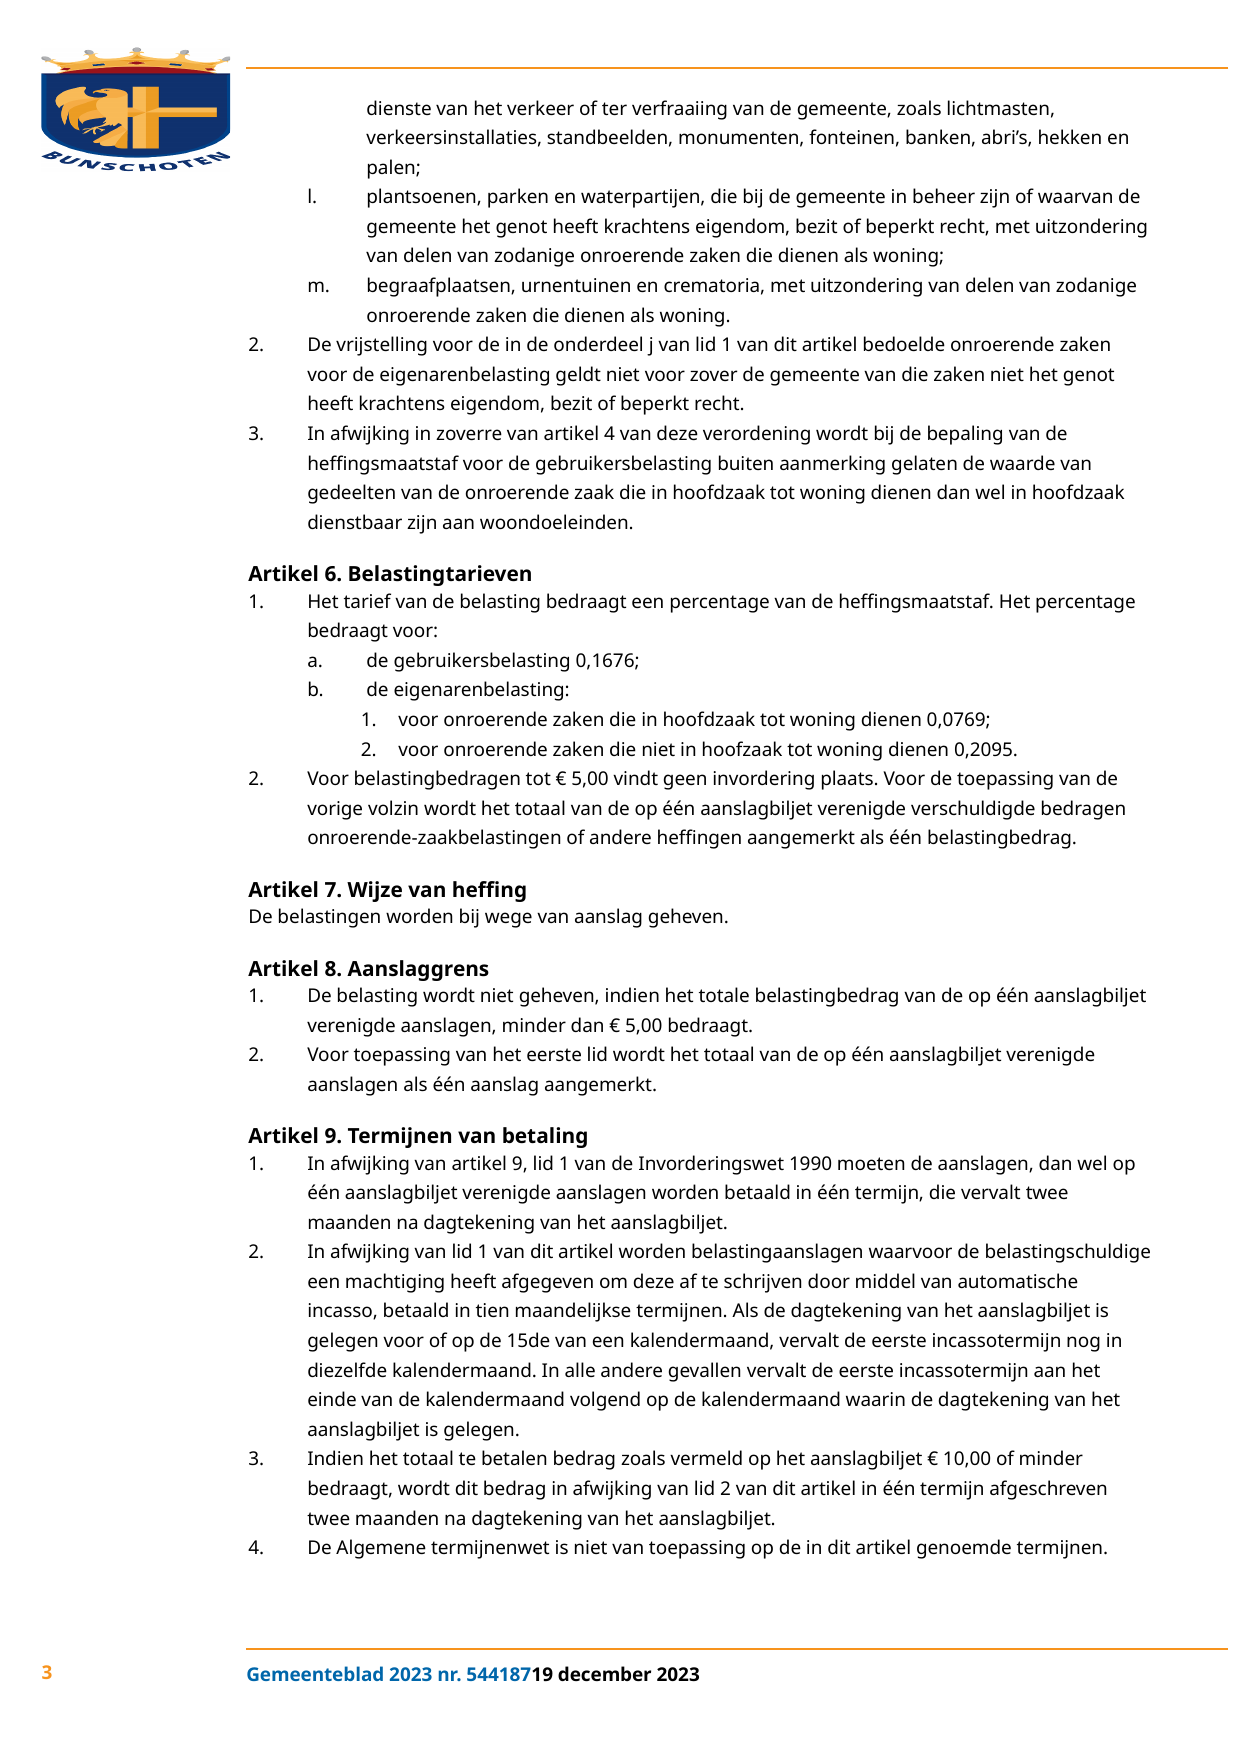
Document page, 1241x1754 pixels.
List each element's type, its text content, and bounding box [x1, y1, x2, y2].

list plantsoenen, parken en waterpartijen, die bij de gemeente in beheer zijn of waarvan de gemeente het genot heeft krachtens eigendom, bezit of beperkt recht, met uitzondering van delen van zodanige onroerende zaken die dienen als woning; [307, 183, 1152, 268]
text Artikel 8. Aanslaggrens [248, 954, 1152, 982]
list voor onroerende zaken die niet in hoofzaak tot woning dienen 0,2095. [361, 736, 1152, 761]
text Artikel 6. Belastingtarieven [248, 559, 1152, 588]
list De Algemene termijnenwet is niet van toepassing op de in dit artikel genoemde termijnen. [248, 1534, 1152, 1560]
text Artikel 7. Wijze van heffing [248, 875, 1152, 903]
picture [41, 47, 231, 172]
list Indien het totaal te betalen bedrag zoals vermeld op het aanslagbiljet € 10,00 of minder bedraagt, wordt dit bedrag in afwijking van lid 2 van dit artikel in één termijn afgeschreven twee maanden na dagtekening van het aanslagbiljet. [248, 1446, 1152, 1531]
text De belastingen worden bij wege van aanslag geheven. [248, 903, 1152, 929]
list de eigenarenbelasting: [307, 677, 1152, 702]
list Het tarief van de belasting bedraagt een percentage van de heffingsmaatstaf. Het percentage bedraagt voor: [248, 588, 1152, 643]
list begraafplaatsen, urnentuinen en crematoria, met uitzondering van delen van zodanige onroerende zaken die dienen als woning. [307, 272, 1152, 328]
list De vrijstelling voor de in de onderdeel j van lid 1 van dit artikel bedoelde onroerende zaken voor de eigenarenbelasting geldt niet voor zover de gemeente van die zaken niet het genot heeft krachtens eigendom, bezit of beperkt recht. [248, 331, 1152, 416]
list In afwijking van artikel 9, lid 1 van de Invorderingswet 1990 moeten de aanslagen, dan wel op één aanslagbiljet verenigde aanslagen worden betaald in één termijn, die vervalt twee maanden na dagtekening van het aanslagbiljet. [248, 1150, 1152, 1235]
list In afwijking in zoverre van artikel 4 van deze verordening wordt bij de bepaling van de heffingsmaatstaf voor de gebruikersbelasting buiten aanmerking gelaten de waarde van gedeelten van de onroerende zaak die in hoofdzaak tot woning dienen dan wel in hoofdzaak dienstbaar zijn aan woondoeleinden. [248, 420, 1152, 535]
list De belasting wordt niet geheven, indien het totale belastingbedrag van de op één aanslagbiljet verenigde aanslagen, minder dan € 5,00 bedraagt. [248, 982, 1152, 1037]
list de gebruikersbelasting 0,1676; [307, 647, 1152, 673]
text Artikel 9. Termijnen van betaling [248, 1121, 1152, 1150]
list dienste van het verkeer of ter verfraaiing van de gemeente, zoals lichtmasten, verkeersinstallaties, standbeelden, monumenten, fonteinen, banken, abri’s, hekken en palen; [307, 95, 1152, 180]
list Voor toepassing van het eerste lid wordt het totaal van de op één aanslagbiljet verenigde aanslagen als één aanslag aangemerkt. [248, 1041, 1152, 1097]
list In afwijking van lid 1 van dit artikel worden belastingaanslagen waarvoor de belastingschuldige een machtiging heeft afgegeven om deze af te schrijven door middel van automatische incasso, betaald in tien maandelijkse termijnen. Als de dagtekening van het aanslagbiljet is gelegen voor of op de 15de van een kalendermaand, vervalt de eerste incassotermijn nog in diezelfde kalendermaand. In alle andere gevallen vervalt de eerste incassotermijn aan het einde van de kalendermaand volgend op de kalendermaand waarin de dagtekening van het aanslagbiljet is gelegen. [248, 1238, 1152, 1442]
list voor onroerende zaken die in hoofdzaak tot woning dienen 0,0769; [361, 706, 1152, 732]
list Voor belastingbedragen tot € 5,00 vindt geen invordering plaats. Voor de toepassing van de vorige volzin wordt het totaal van de op één aanslagbiljet verenigde verschuldigde bedragen onroerende-zaakbelastingen of andere heffingen aangemerkt als één belastingbedrag. [248, 765, 1152, 850]
